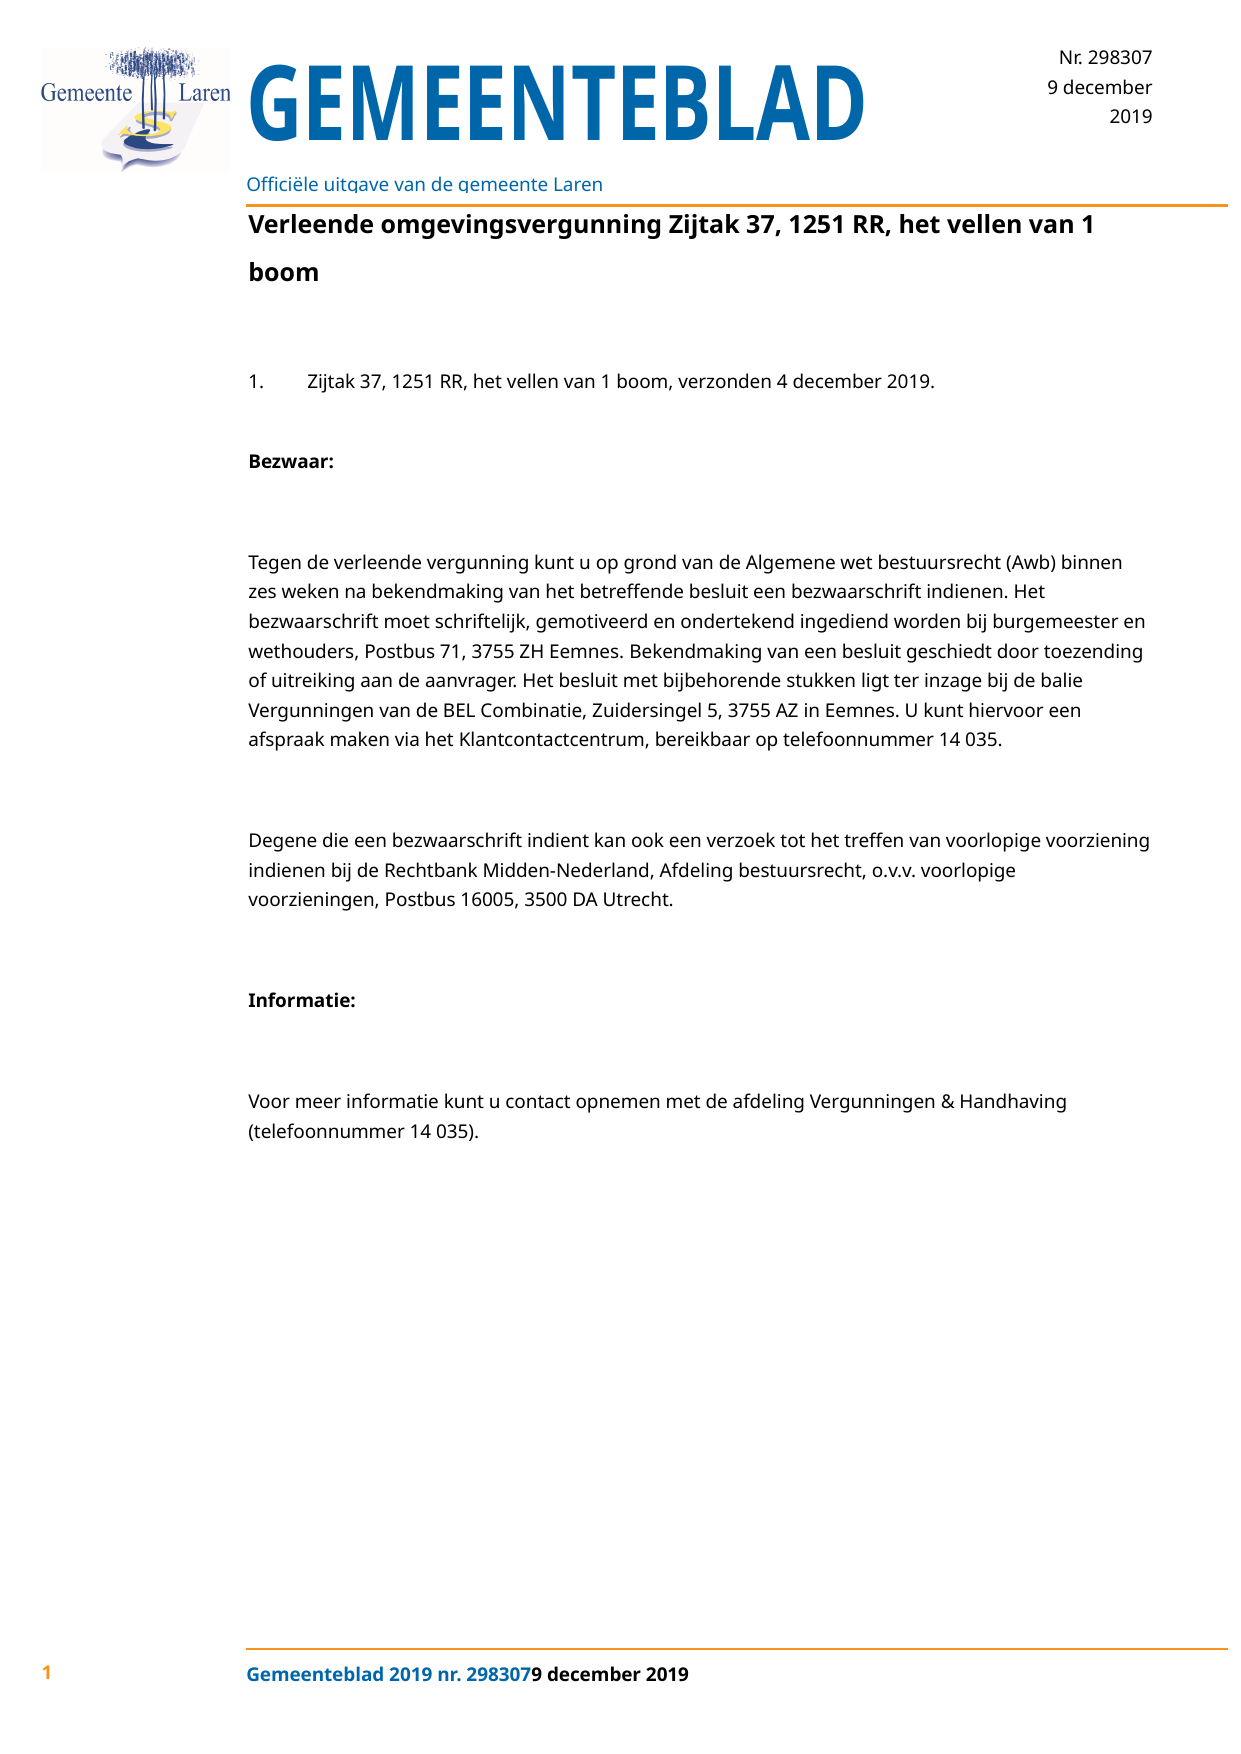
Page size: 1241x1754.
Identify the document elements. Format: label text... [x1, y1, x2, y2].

picture [41, 47, 231, 172]
text Bezwaar: [248, 448, 1152, 474]
text Tegen de verleende vergunning kunt u op grond van de Algemene wet bestuursrecht (Awb) binnen zes weken na bekendmaking van het betreffende besluit een bezwaarschrift indienen. Het bezwaarschrift moet schriftelijk, gemotiveerd en ondertekend ingediend worden bij burgemeester en wethouders, Postbus 71, 3755 ZH Eemnes. Bekendmaking van een besluit geschiedt door toezending of uitreiking aan de aanvrager. Het besluit met bijbehorende stukken ligt ter inzage bij de balie Vergunningen van de BEL Combinatie, Zuidersingel 5, 3755 AZ in Eemnes. U kunt hiervoor een afspraak maken via het Klantcontactcentrum, bereikbaar op telefoonnummer 14 035. [248, 549, 1152, 752]
list Zijtak 37, 1251 RR, het vellen van 1 boom, verzonden 4 december 2019. [248, 368, 1152, 394]
text Voor meer informatie kunt u contact opnemen met de afdeling Vergunningen & Handhaving (telefoonnummer 14 035). [248, 1088, 1152, 1144]
text Degene die een bezwaarschrift indient kan ook een verzoek tot het treffen van voorlopige voorziening indienen bij de Rechtbank Midden-Nederland, Afdeling bestuursrecht, o.v.v. voorlopige voorzieningen, Postbus 16005, 3500 DA Utrecht. [248, 827, 1152, 912]
text Informatie: [248, 987, 1152, 1013]
text Verleende omgevingsvergunning Zijtak 37, 1251 RR, het vellen van 1 boom [248, 207, 1152, 288]
